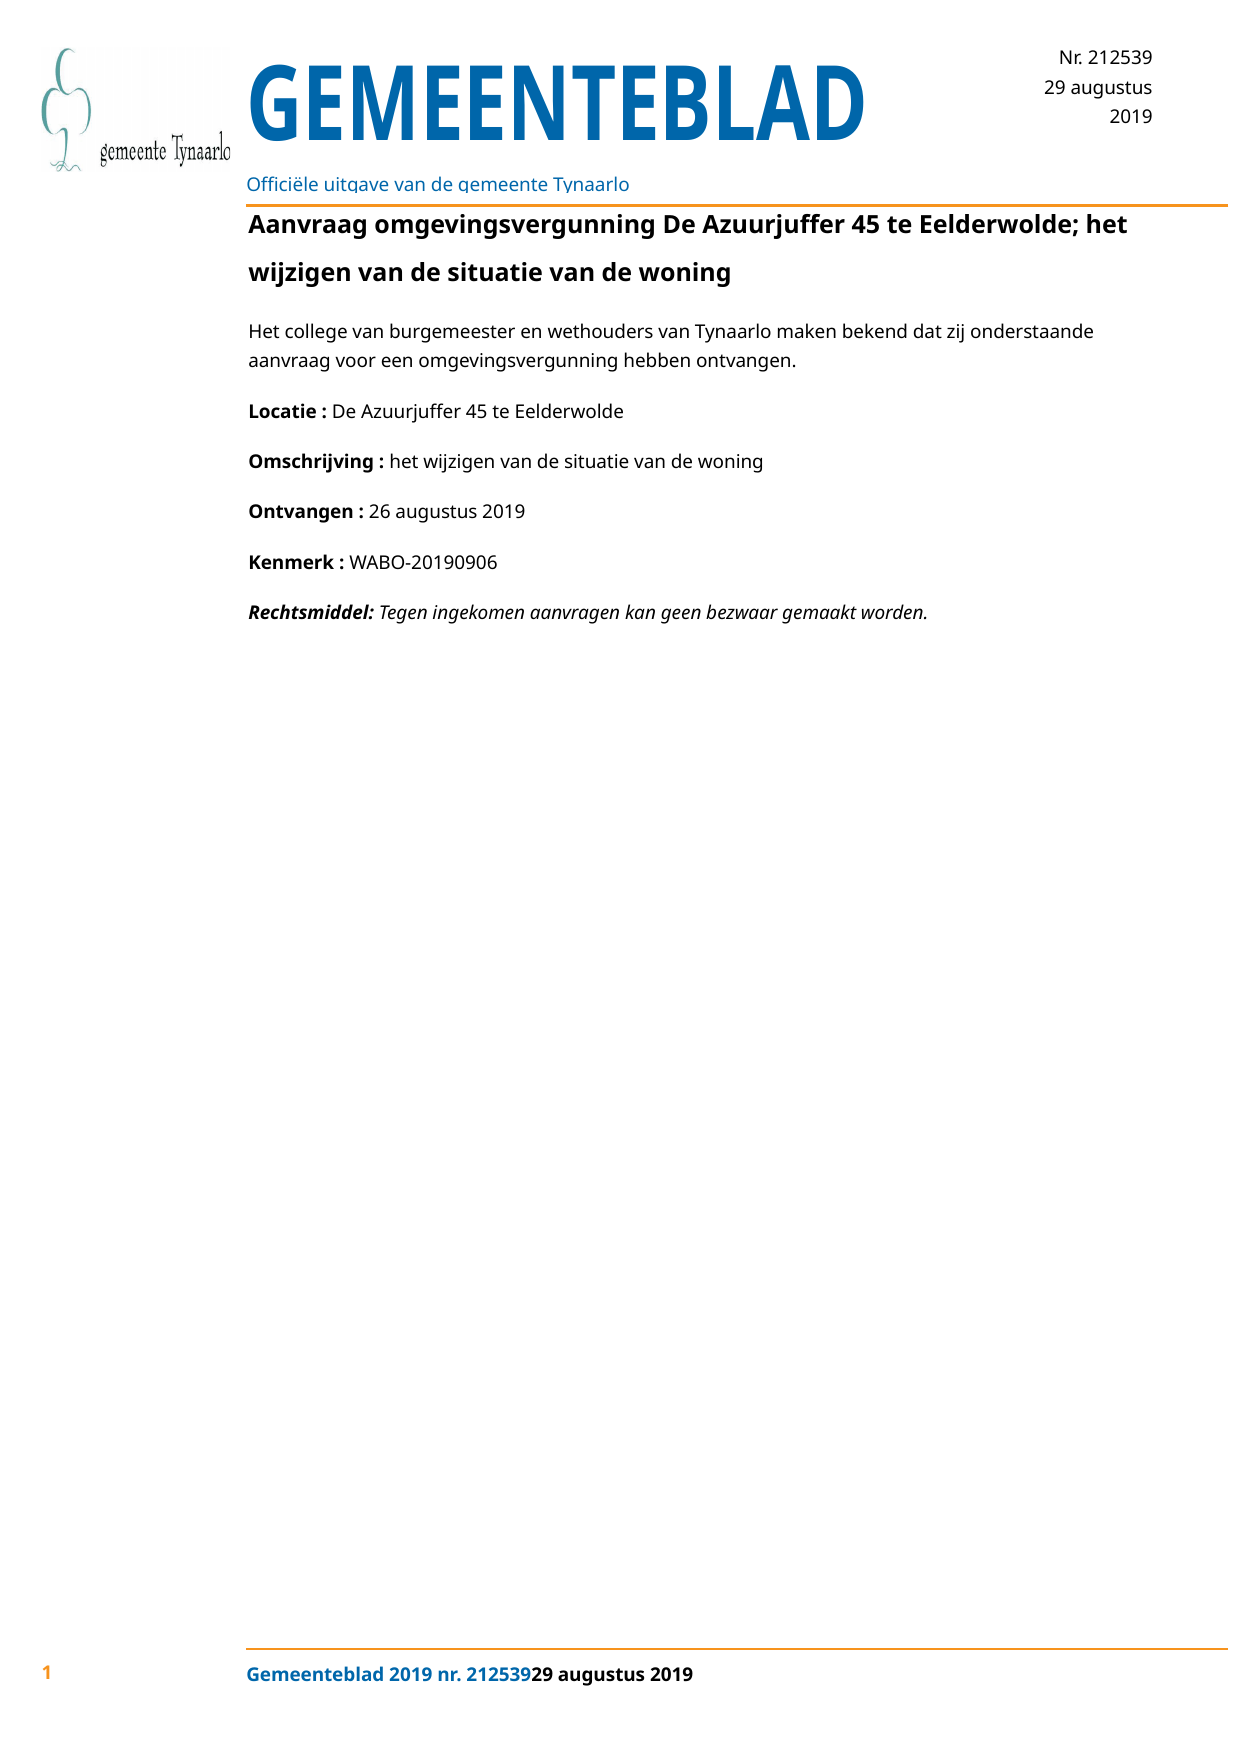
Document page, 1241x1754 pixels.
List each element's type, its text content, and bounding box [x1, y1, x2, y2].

text Het college van burgemeester en wethouders van Tynaarlo maken bekend dat zij onderstaande aanvraag voor een omgevingsvergunning hebben ontvangen. [248, 318, 1152, 373]
text Omschrijving : het wijzigen van de situatie van de woning [248, 448, 1152, 474]
text Aanvraag omgevingsvergunning De Azuurjuffer 45 te Eelderwolde; het wijzigen van de situatie van de woning [248, 207, 1152, 288]
text Locatie : De Azuurjuffer 45 te Eelderwolde [248, 398, 1152, 424]
picture [41, 47, 231, 172]
text Ontvangen : 26 augustus 2019 [248, 499, 1152, 524]
text Rechtsmiddel: Tegen ingekomen aanvragen kan geen bezwaar gemaakt worden. [248, 599, 1152, 625]
text Kenmerk : WABO-20190906 [248, 549, 1152, 575]
